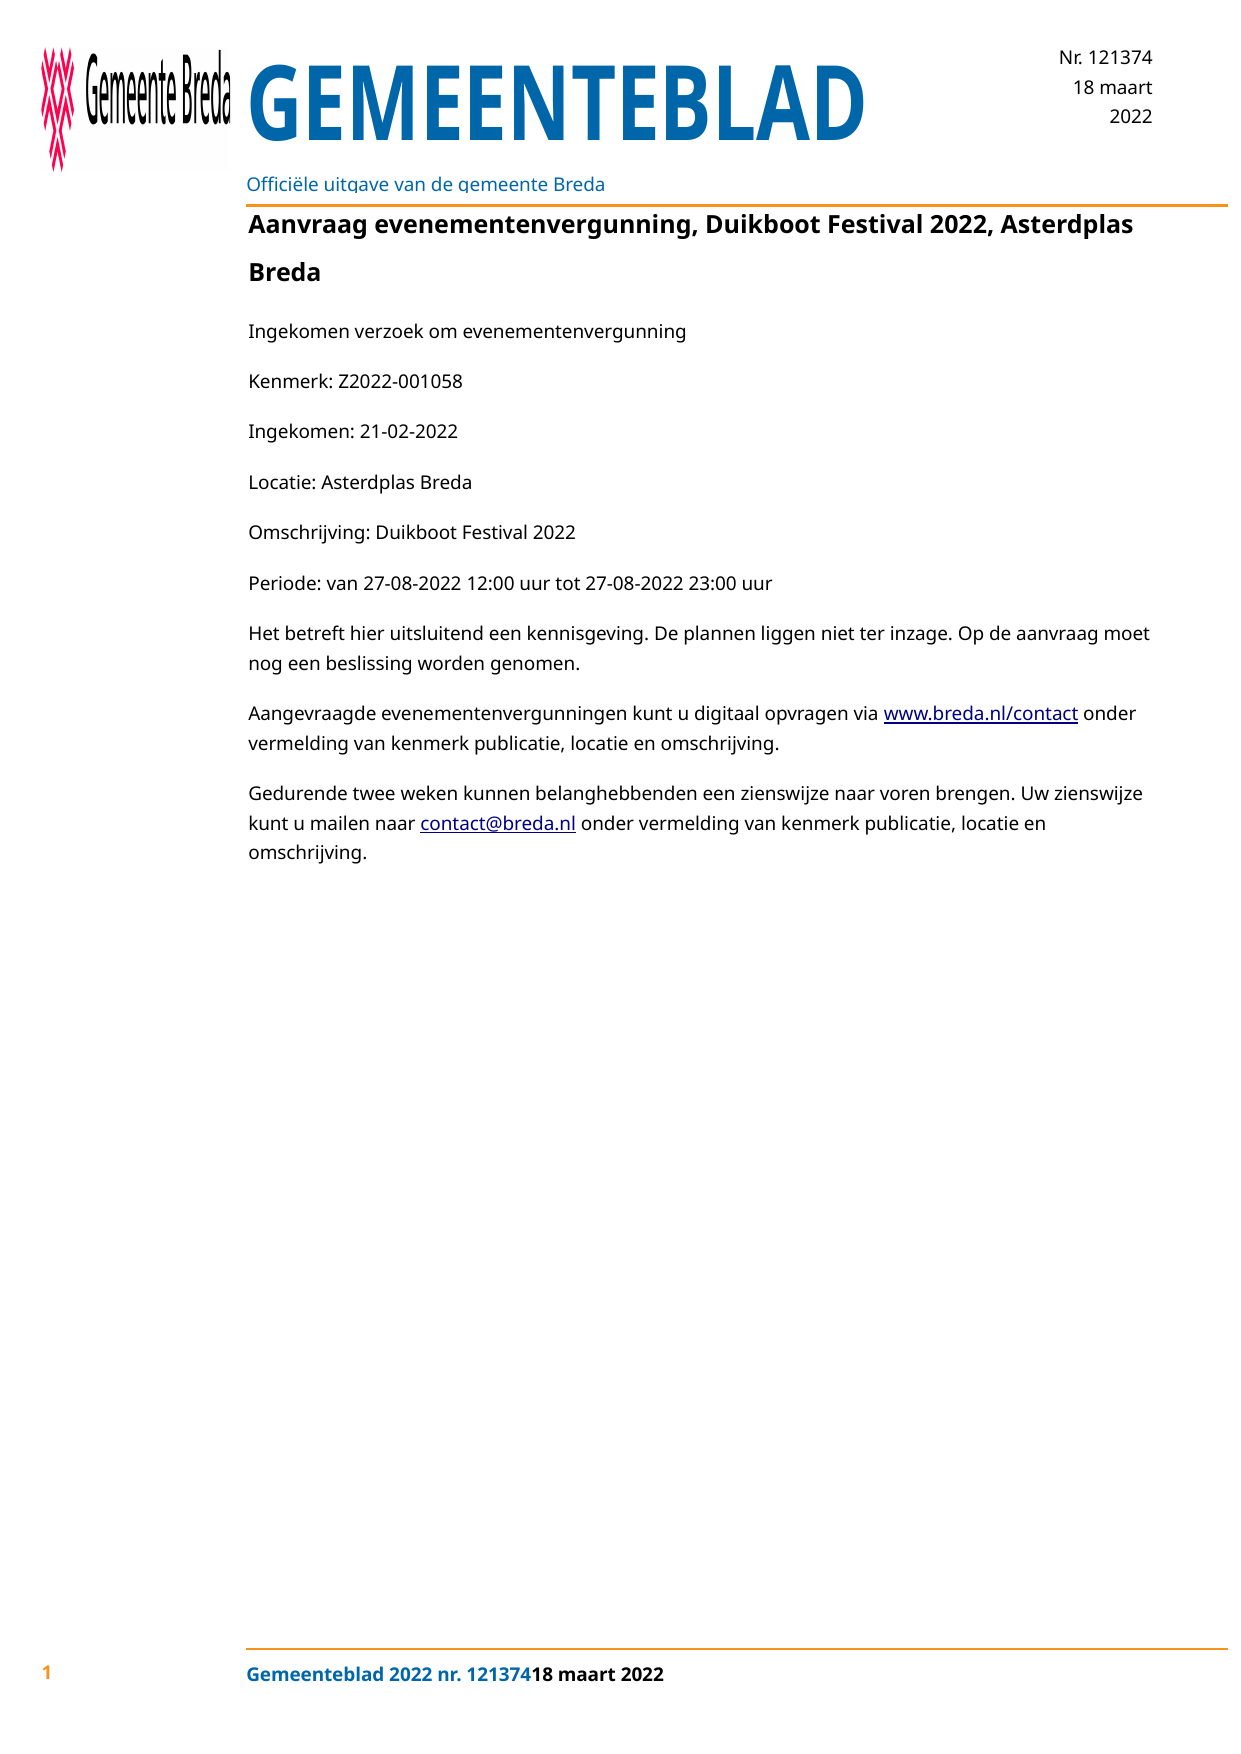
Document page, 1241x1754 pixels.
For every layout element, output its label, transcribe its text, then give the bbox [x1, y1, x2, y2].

text Aangevraagde evenementenvergunningen kunt u digitaal opvragen via www.breda.nl/contact onder vermelding van kenmerk publicatie, locatie en omschrijving. [248, 700, 1152, 756]
text Ingekomen: 21-02-2022 [248, 419, 1152, 444]
text Locatie: Asterdplas Breda [248, 469, 1152, 495]
text Gedurende twee weken kunnen belanghebbenden een zienswijze naar voren brengen. Uw zienswijze kunt u mailen naar contact@breda.nl onder vermelding van kenmerk publicatie, locatie en omschrijving. [248, 780, 1152, 865]
picture [41, 47, 231, 172]
text Omschrijving: Duikboot Festival 2022 [248, 519, 1152, 545]
text Het betreft hier uitsluitend een kennisgeving. De plannen liggen niet ter inzage. Op de aanvraag moet nog een beslissing worden genomen. [248, 620, 1152, 676]
text Aanvraag evenementenvergunning, Duikboot Festival 2022, Asterdplas Breda [248, 207, 1152, 288]
text Periode: van 27-08-2022 12:00 uur tot 27-08-2022 23:00 uur [248, 570, 1152, 596]
text Kenmerk: Z2022-001058 [248, 368, 1152, 394]
text Ingekomen verzoek om evenementenvergunning [248, 318, 1152, 344]
